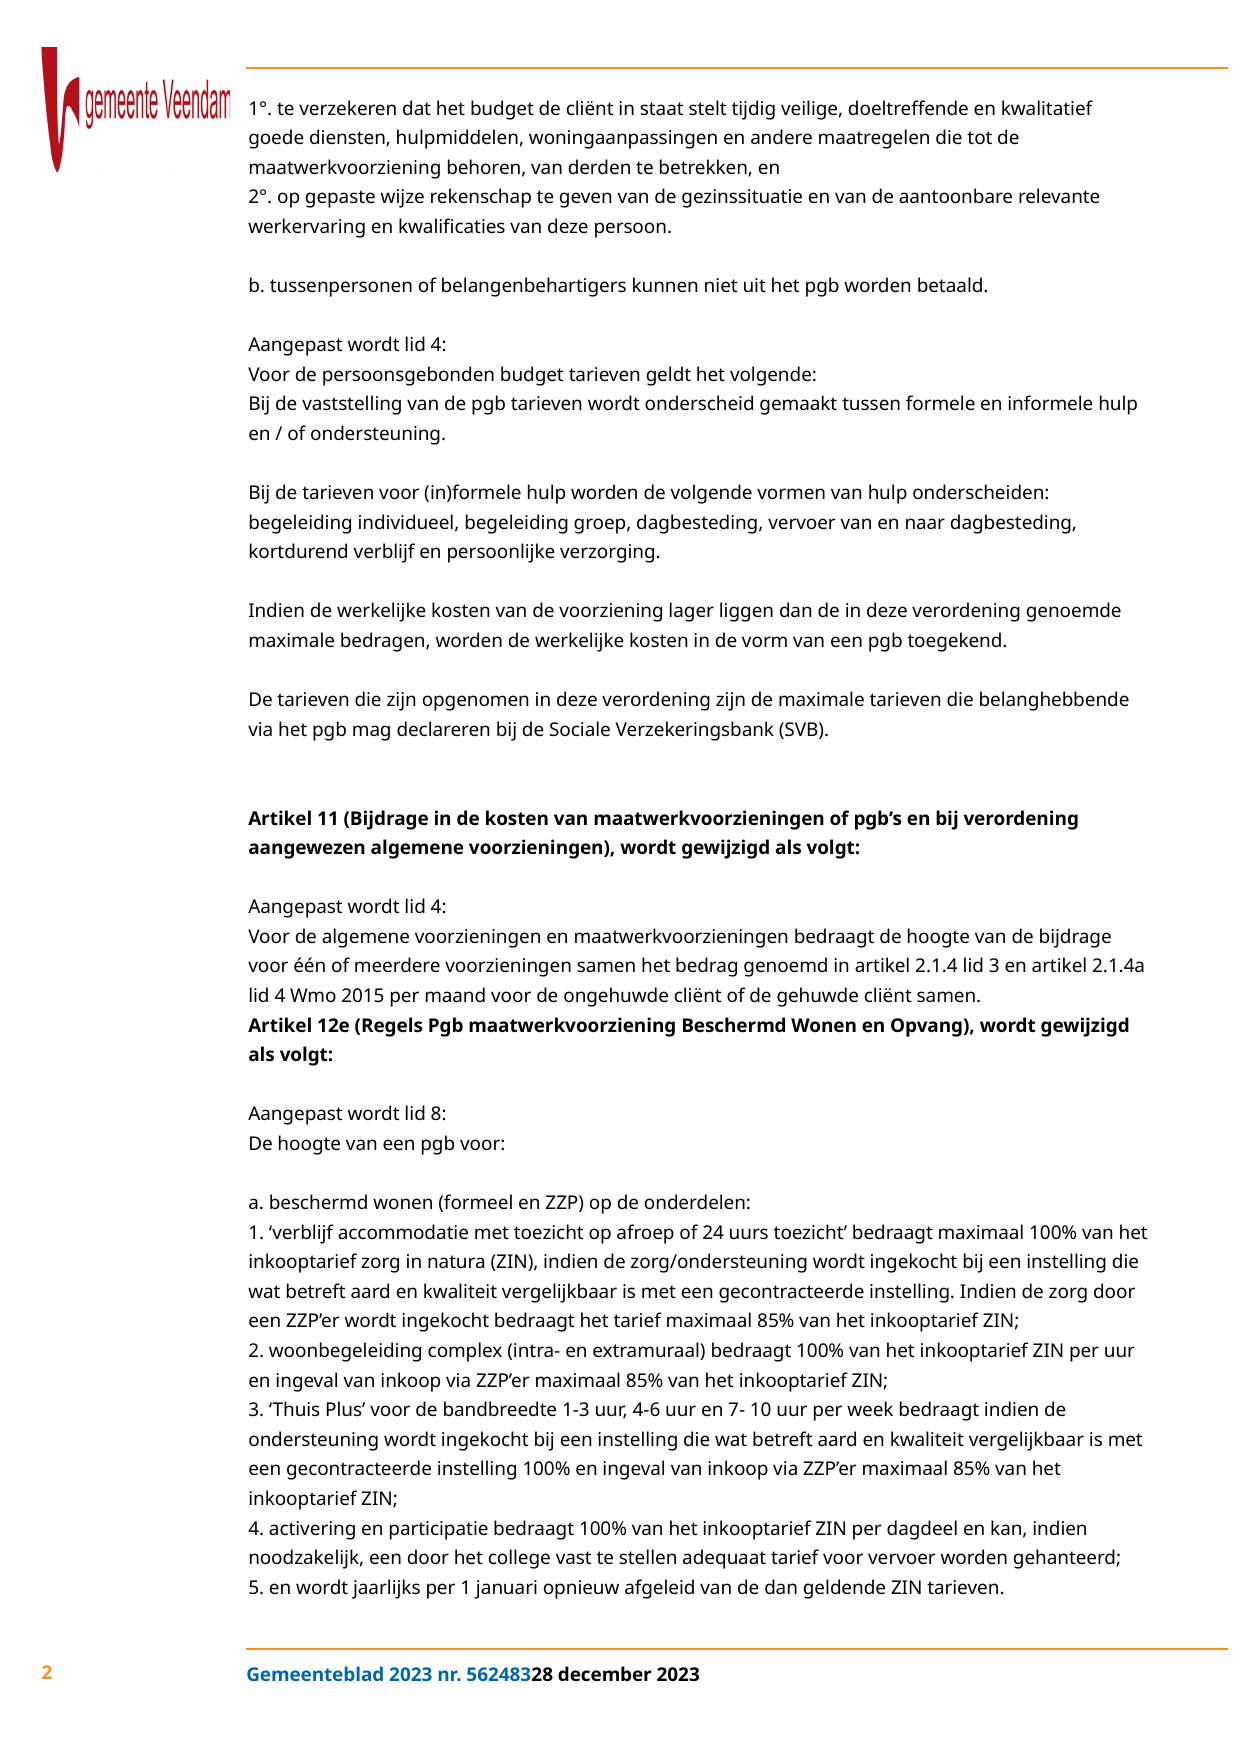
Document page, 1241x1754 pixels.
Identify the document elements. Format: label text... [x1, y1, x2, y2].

text 2. woonbegeleiding complex (intra- en extramuraal) bedraagt 100% van het inkooptarief ZIN per uur en ingeval van inkoop via ZZP’er maximaal 85% van het inkooptarief ZIN; [248, 1337, 1152, 1393]
text 1°. te verzekeren dat het budget de cliënt in staat stelt tijdig veilige, doeltreffende en kwalitatief goede diensten, hulpmiddelen, woningaanpassingen en andere maatregelen die tot de maatwerkvoorziening behoren, van derden te betrekken, en [248, 95, 1152, 180]
text De hoogte van een pgb voor: [248, 1130, 1152, 1156]
text 2°. op gepaste wijze rekenschap te geven van de gezinssituatie en van de aantoonbare relevante werkervaring en kwalificaties van deze persoon. [248, 183, 1152, 239]
text Aangepast wordt lid 4: [248, 893, 1152, 919]
text Indien de werkelijke kosten van de voorziening lager liggen dan de in deze verordening genoemde maximale bedragen, worden de werkelijke kosten in de vorm van een pgb toegekend. [248, 598, 1152, 653]
text b. tussenpersonen of belangenbehartigers kunnen niet uit het pgb worden betaald. [248, 272, 1152, 298]
text Artikel 11 (Bijdrage in de kosten van maatwerkvoorzieningen of pgb’s en bij verordening aangewezen algemene voorzieningen), wordt gewijzigd als volgt: [248, 805, 1152, 860]
text Aangepast wordt lid 4: [248, 331, 1152, 357]
text Voor de persoonsgebonden budget tarieven geldt het volgende: [248, 361, 1152, 387]
text 1. ‘verblijf accommodatie met toezicht op afroep of 24 uurs toezicht’ bedraagt maximaal 100% van het inkooptarief zorg in natura (ZIN), indien de zorg/ondersteuning wordt ingekocht bij een instelling die wat betreft aard en kwaliteit vergelijkbaar is met een gecontracteerde instelling. Indien de zorg door een ZZP’er wordt ingekocht bedraagt het tarief maximaal 85% van het inkooptarief ZIN; [248, 1219, 1152, 1333]
text Bij de tarieven voor (in)formele hulp worden de volgende vormen van hulp onderscheiden: begeleiding individueel, begeleiding groep, dagbesteding, vervoer van en naar dagbesteding, kortdurend verblijf en persoonlijke verzorging. [248, 479, 1152, 564]
text a. beschermd wonen (formeel en ZZP) op de onderdelen: [248, 1189, 1152, 1215]
text De tarieven die zijn opgenomen in deze verordening zijn de maximale tarieven die belanghebbende via het pgb mag declareren bij de Sociale Verzekeringsbank (SVB). [248, 686, 1152, 742]
text Aangepast wordt lid 8: [248, 1101, 1152, 1126]
picture [41, 47, 231, 172]
text 5. en wordt jaarlijks per 1 januari opnieuw afgeleid van de dan geldende ZIN tarieven. [248, 1574, 1152, 1600]
text 4. activering en participatie bedraagt 100% van het inkooptarief ZIN per dagdeel en kan, indien noodzakelijk, een door het college vast te stellen adequaat tarief voor vervoer worden gehanteerd; [248, 1515, 1152, 1570]
text Bij de vaststelling van de pgb tarieven wordt onderscheid gemaakt tussen formele en informele hulp en / of ondersteuning. [248, 391, 1152, 446]
text Voor de algemene voorzieningen en maatwerkvoorzieningen bedraagt de hoogte van de bijdrage voor één of meerdere voorzieningen samen het bedrag genoemd in artikel 2.1.4 lid 3 en artikel 2.1.4a lid 4 Wmo 2015 per maand voor de ongehuwde cliënt of de gehuwde cliënt samen. [248, 923, 1152, 1008]
text Artikel 12e (Regels Pgb maatwerkvoorziening Beschermd Wonen en Opvang), wordt gewijzigd als volgt: [248, 1012, 1152, 1067]
text 3. ‘Thuis Plus’ voor de bandbreedte 1-3 uur, 4-6 uur en 7- 10 uur per week bedraagt indien de ondersteuning wordt ingekocht bij een instelling die wat betreft aard en kwaliteit vergelijkbaar is met een gecontracteerde instelling 100% en ingeval van inkoop via ZZP’er maximaal 85% van het inkooptarief ZIN; [248, 1396, 1152, 1511]
